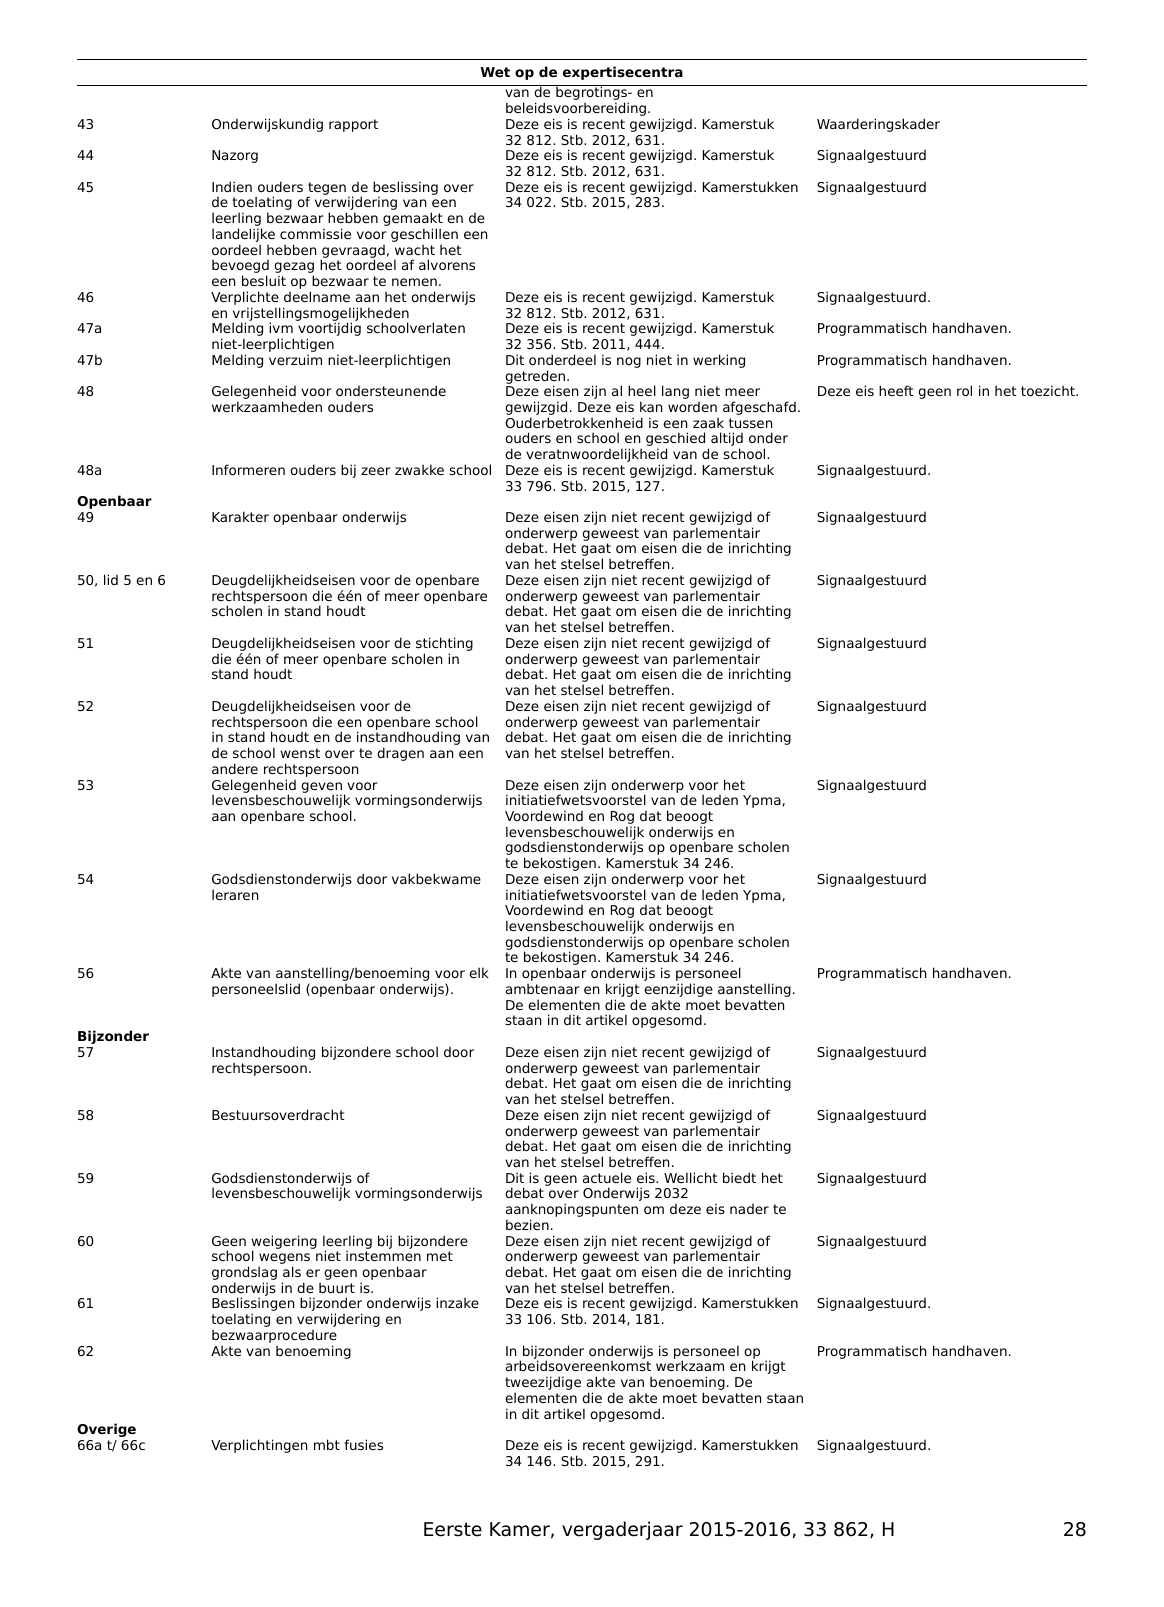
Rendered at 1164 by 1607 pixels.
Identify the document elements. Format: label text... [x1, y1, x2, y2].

table_cell 51 [77, 636, 205, 699]
table_cell Onderwijskundig rapport [205, 117, 499, 148]
table_cell Signaalgestuurd [811, 872, 1087, 966]
table_cell 44 [77, 148, 205, 179]
table_cell Deze eisen zijn niet recent gewijzigd of onderwerp geweest van parlementair debat. Het gaat om eisen die de inrichting van het stelsel betreffen. [499, 510, 811, 573]
table_cell Signaalgestuurd. [811, 290, 1087, 321]
table_cell Deze eisen zijn niet recent gewijzigd of onderwerp geweest van parlementair debat. Het gaat om eisen die de inrichting van het stelsel betreffen. [499, 1045, 811, 1108]
table_cell 49 [77, 510, 205, 573]
table_cell Deze eis is recent gewijzigd. Kamerstukken 34 022. Stb. 2015, 283. [499, 180, 811, 290]
table_cell Deugdelijkheidseisen voor de openbare rechtspersoon die één of meer openbare scholen in stand houdt [205, 573, 499, 636]
table_cell Bijzonder [77, 1029, 205, 1045]
table_cell Melding verzuim niet-leerplichtigen [205, 353, 499, 384]
table_cell [499, 1422, 811, 1438]
table_cell 62 [77, 1344, 205, 1422]
table_cell 54 [77, 872, 205, 966]
table_cell Signaalgestuurd [811, 1234, 1087, 1296]
table_cell Signaalgestuurd [811, 699, 1087, 777]
table_cell Signaalgestuurd. [811, 463, 1087, 494]
table_cell Signaalgestuurd [811, 1171, 1087, 1233]
table_cell Akte van aanstelling/benoeming voor elk personeelslid (openbaar onderwijs). [205, 966, 499, 1029]
table_cell 48a [77, 463, 205, 494]
table_cell Geen weigering leerling bij bijzondere school wegens niet instemmen met grondslag als er geen openbaar onderwijs in de buurt is. [205, 1234, 499, 1296]
table_cell Deze eis is recent gewijzigd. Kamerstuk 32 356. Stb. 2011, 444. [499, 321, 811, 353]
table_cell Deze eisen zijn onderwerp voor het initiatiefwetsvoorstel van de leden Ypma, Voordewind en Rog dat beoogt levensbeschouwelijk onderwijs en godsdienstonderwijs op openbare scholen te bekostigen. Kamerstuk 34 246. [499, 777, 811, 872]
table_cell Signaalgestuurd [811, 510, 1087, 573]
table_cell Deugdelijkheidseisen voor de rechtspersoon die een openbare school in stand houdt en de instandhouding van de school wenst over te dragen aan een andere rechtspersoon [205, 699, 499, 777]
table_cell Gelegenheid geven voor levensbeschouwelijk vormingsonderwijs aan openbare school. [205, 777, 499, 872]
table_cell Signaalgestuurd [811, 777, 1087, 872]
table_cell [499, 1029, 811, 1045]
table_cell 48 [77, 384, 205, 463]
table_cell Signaalgestuurd. [811, 1438, 1087, 1469]
table_cell 53 [77, 777, 205, 872]
table_cell Bestuursoverdracht [205, 1108, 499, 1171]
table_cell Deze eis is recent gewijzigd. Kamerstuk 32 812. Stb. 2012, 631. [499, 148, 811, 179]
table_cell 50, lid 5 en 6 [77, 573, 205, 636]
table_cell 66a t/ 66c [77, 1438, 205, 1469]
table_cell Dit is geen actuele eis. Wellicht biedt het debat over Onderwijs 2032 aanknopingspunten om deze eis nader te bezien. [499, 1171, 811, 1233]
table_cell 47b [77, 353, 205, 384]
table_cell Karakter openbaar onderwijs [205, 510, 499, 573]
table_cell 60 [77, 1234, 205, 1296]
table_cell Indien ouders tegen de beslissing over de toelating of verwijdering van een leerling bezwaar hebben gemaakt en de landelijke commissie voor geschillen een oordeel hebben gevraagd, wacht het bevoegd gezag het oordeel af alvorens een besluit op bezwaar te nemen. [205, 180, 499, 290]
table_cell Programmatisch handhaven. [811, 321, 1087, 353]
table_cell van de begrotings- en beleidsvoorbereiding. [499, 86, 811, 117]
table_cell Signaalgestuurd [811, 573, 1087, 636]
table_cell [811, 86, 1087, 117]
table_cell Deze eis is recent gewijzigd. Kamerstukken 33 106. Stb. 2014, 181. [499, 1296, 811, 1343]
table_cell Verplichtingen mbt fusies [205, 1438, 499, 1469]
table_cell [811, 494, 1087, 510]
table_cell Signaalgestuurd [811, 180, 1087, 290]
table_cell [499, 494, 811, 510]
table_cell Deze eisen zijn niet recent gewijzigd of onderwerp geweest van parlementair debat. Het gaat om eisen die de inrichting van het stelsel betreffen. [499, 636, 811, 699]
table_cell Deze eis is recent gewijzigd. Kamerstukken 34 146. Stb. 2015, 291. [499, 1438, 811, 1469]
table_cell Programmatisch handhaven. [811, 966, 1087, 1029]
table_cell 56 [77, 966, 205, 1029]
table_cell Signaalgestuurd [811, 1045, 1087, 1108]
table_cell Verplichte deelname aan het onderwijs en vrijstellingsmogelijkheden [205, 290, 499, 321]
table_cell Deze eis heeft geen rol in het toezicht. [811, 384, 1087, 463]
table_cell In openbaar onderwijs is personeel ambtenaar en krijgt eenzijdige aanstelling. De elementen die de akte moet bevatten staan in dit artikel opgesomd. [499, 966, 811, 1029]
table_cell Deze eis is recent gewijzigd. Kamerstuk 32 812. Stb. 2012, 631. [499, 117, 811, 148]
table_cell Programmatisch handhaven. [811, 353, 1087, 384]
table_cell [205, 1029, 499, 1045]
table_cell Signaalgestuurd [811, 148, 1087, 179]
table_cell Informeren ouders bij zeer zwakke school [205, 463, 499, 494]
table_cell In bijzonder onderwijs is personeel op arbeidsovereenkomst werkzaam en krijgt tweezijdige akte van benoeming. De elementen die de akte moet bevatten staan in dit artikel opgesomd. [499, 1344, 811, 1422]
table_cell [205, 86, 499, 117]
table_cell [205, 1422, 499, 1438]
table_cell Nazorg [205, 148, 499, 179]
table_cell 58 [77, 1108, 205, 1171]
table_cell Deze eis is recent gewijzigd. Kamerstuk 33 796. Stb. 2015, 127. [499, 463, 811, 494]
table_cell Melding ivm voortijdig schoolverlaten niet-leerplichtigen [205, 321, 499, 353]
table_cell 45 [77, 180, 205, 290]
table_cell Beslissingen bijzonder onderwijs inzake toelating en verwijdering en bezwaarprocedure [205, 1296, 499, 1343]
table_cell 61 [77, 1296, 205, 1343]
table_cell Deze eisen zijn niet recent gewijzigd of onderwerp geweest van parlementair debat. Het gaat om eisen die de inrichting van het stelsel betreffen. [499, 699, 811, 777]
table_cell [205, 494, 499, 510]
table_cell 46 [77, 290, 205, 321]
table_cell 43 [77, 117, 205, 148]
table_cell 52 [77, 699, 205, 777]
table_cell Akte van benoeming [205, 1344, 499, 1422]
table_cell 47a [77, 321, 205, 353]
table_cell Deze eisen zijn al heel lang niet meer gewijzgid. Deze eis kan worden afgeschafd. Ouderbetrokkenheid is een zaak tussen ouders en school en geschied altijd onder de veratnwoordelijkheid van de school. [499, 384, 811, 463]
table_cell [77, 86, 205, 117]
table_cell Gelegenheid voor ondersteunende werkzaamheden ouders [205, 384, 499, 463]
table_cell Deze eis is recent gewijzigd. Kamerstuk 32 812. Stb. 2012, 631. [499, 290, 811, 321]
table_cell [811, 1422, 1087, 1438]
table_cell Deze eisen zijn niet recent gewijzigd of onderwerp geweest van parlementair debat. Het gaat om eisen die de inrichting van het stelsel betreffen. [499, 1108, 811, 1171]
table_cell Deze eisen zijn niet recent gewijzigd of onderwerp geweest van parlementair debat. Het gaat om eisen die de inrichting van het stelsel betreffen. [499, 1234, 811, 1296]
table_cell Signaalgestuurd [811, 636, 1087, 699]
table_cell [811, 1029, 1087, 1045]
table_cell Openbaar [77, 494, 205, 510]
table_cell Programmatisch handhaven. [811, 1344, 1087, 1422]
table_cell Waarderingskader [811, 117, 1087, 148]
table_cell Signaalgestuurd. [811, 1296, 1087, 1343]
table_cell Dit onderdeel is nog niet in werking getreden. [499, 353, 811, 384]
table_cell Godsdienstonderwijs of levensbeschouwelijk vormingsonderwijs [205, 1171, 499, 1233]
table_cell Deze eisen zijn niet recent gewijzigd of onderwerp geweest van parlementair debat. Het gaat om eisen die de inrichting van het stelsel betreffen. [499, 573, 811, 636]
table_header Wet op de expertisecentra [77, 60, 1087, 85]
table_cell 59 [77, 1171, 205, 1233]
table_cell Overige [77, 1422, 205, 1438]
table_cell Deze eisen zijn onderwerp voor het initiatiefwetsvoorstel van de leden Ypma, Voordewind en Rog dat beoogt levensbeschouwelijk onderwijs en godsdienstonderwijs op openbare scholen te bekostigen. Kamerstuk 34 246. [499, 872, 811, 966]
table_cell Signaalgestuurd [811, 1108, 1087, 1171]
table_cell Deugdelijkheidseisen voor de stichting die één of meer openbare scholen in stand houdt [205, 636, 499, 699]
table_cell 57 [77, 1045, 205, 1108]
table_cell Godsdienstonderwijs door vakbekwame leraren [205, 872, 499, 966]
table_cell Instandhouding bijzondere school door rechtspersoon. [205, 1045, 499, 1108]
